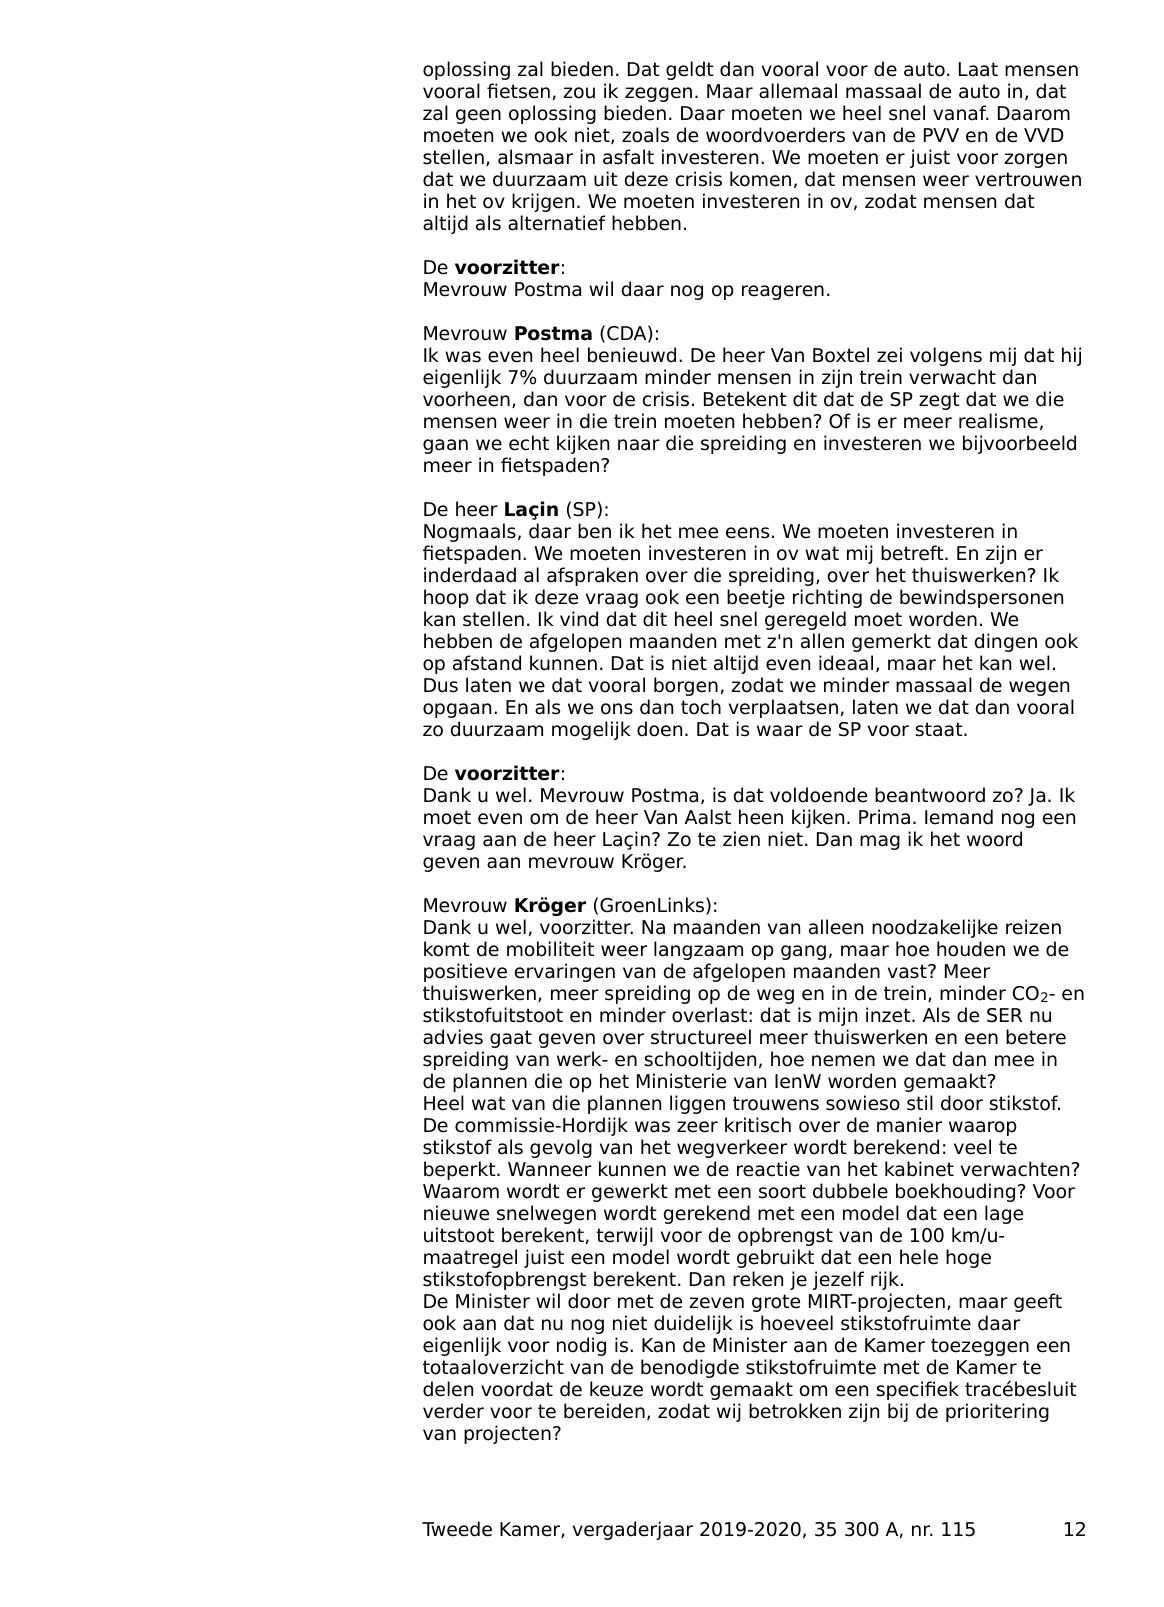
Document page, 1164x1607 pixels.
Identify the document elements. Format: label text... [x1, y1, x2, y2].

text Heel wat van die plannen liggen trouwens sowieso stil door stikstof. De commissie-Hordijk was zeer kritisch over de manier waarop stikstof als gevolg van het wegverkeer wordt berekend: veel te beperkt. Wanneer kunnen we de reactie van het kabinet verwachten? Waarom wordt er gewerkt met een soort dubbele boekhouding? Voor nieuwe snelwegen wordt gerekend met een model dat een lage uitstoot berekent, terwijl voor de opbrengst van de 100 km/u-maatregel juist een model wordt gebruikt dat een hele hoge stikstofopbrengst berekent. Dan reken je jezelf rijk. [422, 1093, 1087, 1291]
text De heer Laçin (SP): [422, 499, 1087, 521]
text Dank u wel. Mevrouw Postma, is dat voldoende beantwoord zo? Ja. Ik moet even om de heer Van Aalst heen kijken. Prima. Iemand nog een vraag aan de heer Laçin? Zo te zien niet. Dan mag ik het woord geven aan mevrouw Kröger. [422, 785, 1087, 873]
text Mevrouw Kröger (GroenLinks): [422, 895, 1087, 917]
text Mevrouw Postma (CDA): [422, 323, 1087, 345]
text Mevrouw Postma wil daar nog op reageren. [422, 279, 1087, 301]
text Nogmaals, daar ben ik het mee eens. We moeten investeren in fietspaden. We moeten investeren in ov wat mij betreft. En zijn er inderdaad al afspraken over die spreiding, over het thuiswerken? Ik hoop dat ik deze vraag ook een beetje richting de bewindspersonen kan stellen. Ik vind dat dit heel snel geregeld moet worden. We hebben de afgelopen maanden met z'n allen gemerkt dat dingen ook op afstand kunnen. Dat is niet altijd even ideaal, maar het kan wel. Dus laten we dat vooral borgen, zodat we minder massaal de wegen opgaan. En als we ons dan toch verplaatsen, laten we dat dan vooral zo duurzaam mogelijk doen. Dat is waar de SP voor staat. [422, 521, 1087, 741]
text Ik was even heel benieuwd. De heer Van Boxtel zei volgens mij dat hij eigenlijk 7% duurzaam minder mensen in zijn trein verwacht dan voorheen, dan voor de crisis. Betekent dit dat de SP zegt dat we die mensen weer in die trein moeten hebben? Of is er meer realisme, gaan we echt kijken naar die spreiding en investeren we bijvoorbeeld meer in fietspaden? [422, 345, 1087, 477]
text Dank u wel, voorzitter. Na maanden van alleen noodzakelijke reizen komt de mobiliteit weer langzaam op gang, maar hoe houden we de positieve ervaringen van de afgelopen maanden vast? Meer thuiswerken, meer spreiding op de weg en in de trein, minder CO2- en stikstofuitstoot en minder overlast: dat is mijn inzet. Als de SER nu advies gaat geven over structureel meer thuiswerken en een betere spreiding van werk- en schooltijden, hoe nemen we dat dan mee in de plannen die op het Ministerie van IenW worden gemaakt? [422, 917, 1087, 1093]
text oplossing zal bieden. Dat geldt dan vooral voor de auto. Laat mensen vooral fietsen, zou ik zeggen. Maar allemaal massaal de auto in, dat zal geen oplossing bieden. Daar moeten we heel snel vanaf. Daarom moeten we ook niet, zoals de woordvoerders van de PVV en de VVD stellen, alsmaar in asfalt investeren. We moeten er juist voor zorgen dat we duurzaam uit deze crisis komen, dat mensen weer vertrouwen in het ov krijgen. We moeten investeren in ov, zodat mensen dat altijd als alternatief hebben. [422, 59, 1087, 235]
text De voorzitter: [422, 763, 1087, 785]
text De Minister wil door met de zeven grote MIRT-projecten, maar geeft ook aan dat nu nog niet duidelijk is hoeveel stikstofruimte daar eigenlijk voor nodig is. Kan de Minister aan de Kamer toezeggen een totaaloverzicht van de benodigde stikstofruimte met de Kamer te delen voordat de keuze wordt gemaakt om een specifiek tracébesluit verder voor te bereiden, zodat wij betrokken zijn bij de prioritering van projecten? [422, 1291, 1087, 1445]
text De voorzitter: [422, 257, 1087, 279]
